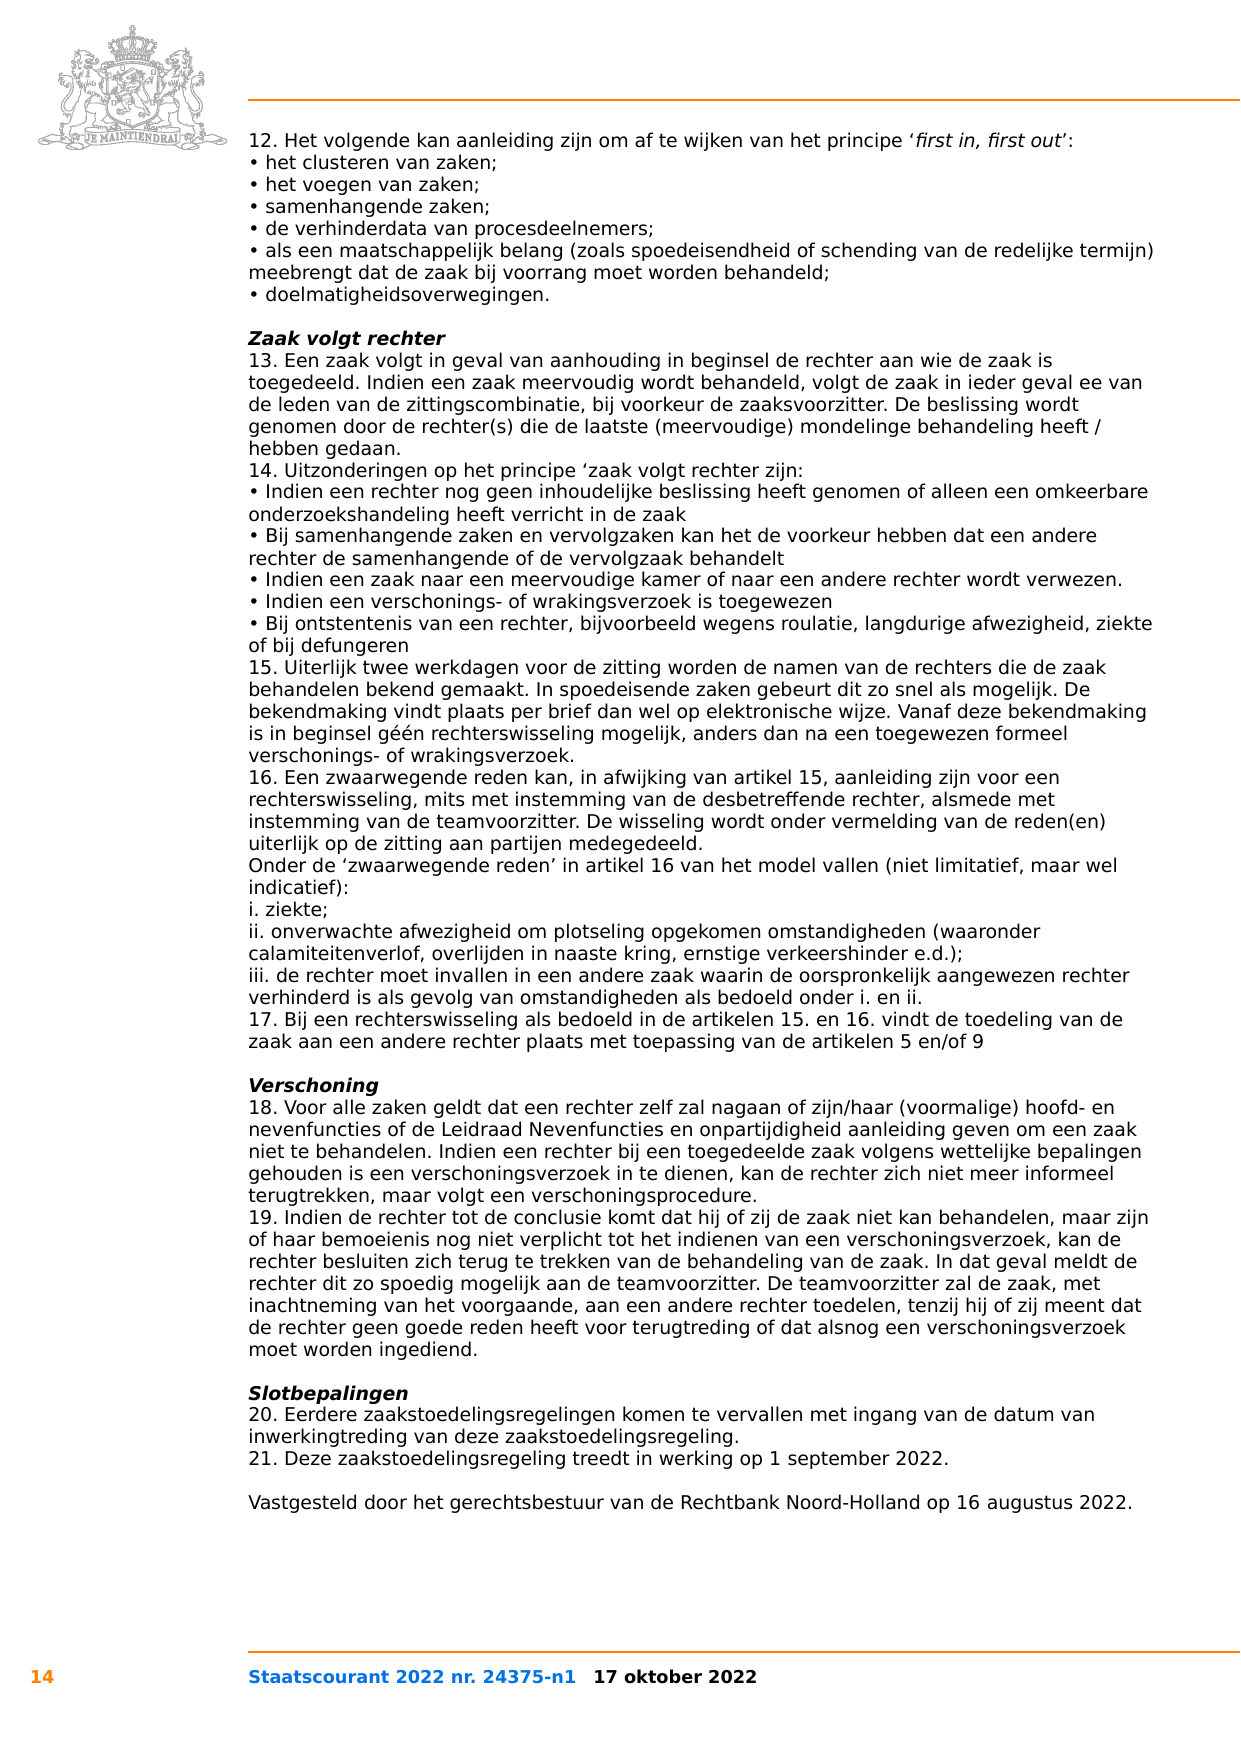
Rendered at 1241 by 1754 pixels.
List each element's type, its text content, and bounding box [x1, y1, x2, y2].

text • Indien een verschonings- of wrakingsverzoek is toegewezen [248, 591, 1163, 613]
text 18. Voor alle zaken geldt dat een rechter zelf zal nagaan of zijn/haar (voormalige) hoofd- en nevenfuncties of de Leidraad Nevenfuncties en onpartijdigheid aanleiding geven om een zaak niet te behandelen. Indien een rechter bij een toegedeelde zaak volgens wettelijke bepalingen gehouden is een verschoningsverzoek in te dienen, kan de rechter zich niet meer informeel terugtrekken, maar volgt een verschoningsprocedure. [248, 1097, 1163, 1207]
subtitle Slotbepalingen [248, 1382, 1163, 1404]
text • Indien een zaak naar een meervoudige kamer of naar een andere rechter wordt verwezen. [248, 569, 1163, 591]
text Onder de ‘zwaarwegende reden’ in artikel 16 van het model vallen (niet limitatief, maar wel indicatief): [248, 855, 1163, 899]
text • samenhangende zaken; [248, 196, 1163, 218]
text iii. de rechter moet invallen in een andere zaak waarin de oorspronkelijk aangewezen rechter verhinderd is als gevolg van omstandigheden als bedoeld onder i. en ii. [248, 965, 1163, 1009]
text i. ziekte; [248, 899, 1163, 921]
text 20. Eerdere zaakstoedelingsregelingen komen te vervallen met ingang van de datum van inwerkingtreding van deze zaakstoedelingsregeling. [248, 1404, 1163, 1448]
picture [38, 25, 227, 150]
text Vastgesteld door het gerechtsbestuur van de Rechtbank Noord-Holland op 16 augustus 2022. [248, 1492, 1163, 1514]
text 14. Uitzonderingen op het principe ‘zaak volgt rechter zijn: [248, 459, 1163, 481]
text • de verhinderdata van procesdeelnemers; [248, 218, 1163, 240]
text ii. onverwachte afwezigheid om plotseling opgekomen omstandigheden (waaronder calamiteitenverlof, overlijden in naaste kring, ernstige verkeershinder e.d.); [248, 921, 1163, 965]
text 21. Deze zaakstoedelingsregeling treedt in werking op 1 september 2022. [248, 1448, 1163, 1470]
text • het clusteren van zaken; [248, 152, 1163, 174]
text 17. Bij een rechterswisseling als bedoeld in de artikelen 15. en 16. vindt de toedeling van de zaak aan een andere rechter plaats met toepassing van de artikelen 5 en/of 9 [248, 1009, 1163, 1053]
text • doelmatigheidsoverwegingen. [248, 284, 1163, 306]
subtitle Zaak volgt rechter [248, 328, 1163, 349]
text • het voegen van zaken; [248, 174, 1163, 196]
subtitle Verschoning [248, 1075, 1163, 1097]
text 13. Een zaak volgt in geval van aanhouding in beginsel de rechter aan wie de zaak is toegedeeld. Indien een zaak meervoudig wordt behandeld, volgt de zaak in ieder geval ee van de leden van de zittingscombinatie, bij voorkeur de zaaksvoorzitter. De beslissing wordt genomen door de rechter(s) die de laatste (meervoudige) mondelinge behandeling heeft / hebben gedaan. [248, 349, 1163, 459]
text 15. Uiterlijk twee werkdagen voor de zitting worden de namen van de rechters die de zaak behandelen bekend gemaakt. In spoedeisende zaken gebeurt dit zo snel als mogelijk. De bekendmaking vindt plaats per brief dan wel op elektronische wijze. Vanaf deze bekendmaking is in beginsel géén rechterswisseling mogelijk, anders dan na een toegewezen formeel verschonings- of wrakingsverzoek. [248, 657, 1163, 767]
text • Bij samenhangende zaken en vervolgzaken kan het de voorkeur hebben dat een andere rechter de samenhangende of de vervolgzaak behandelt [248, 525, 1163, 569]
text 19. Indien de rechter tot de conclusie komt dat hij of zij de zaak niet kan behandelen, maar zijn of haar bemoeienis nog niet verplicht tot het indienen van een verschoningsverzoek, kan de rechter besluiten zich terug te trekken van de behandeling van de zaak. In dat geval meldt de rechter dit zo spoedig mogelijk aan de teamvoorzitter. De teamvoorzitter zal de zaak, met inachtneming van het voorgaande, aan een andere rechter toedelen, tenzij hij of zij meent dat de rechter geen goede reden heeft voor terugtreding of dat alsnog een verschoningsverzoek moet worden ingediend. [248, 1207, 1163, 1361]
text 12. Het volgende kan aanleiding zijn om af te wijken van het principe ‘first in, first out’: [248, 130, 1163, 152]
text • Indien een rechter nog geen inhoudelijke beslissing heeft genomen of alleen een omkeerbare onderzoekshandeling heeft verricht in de zaak [248, 481, 1163, 525]
text • als een maatschappelijk belang (zoals spoedeisendheid of schending van de redelijke termijn) meebrengt dat de zaak bij voorrang moet worden behandeld; [248, 240, 1163, 284]
text • Bij ontstentenis van een rechter, bijvoorbeeld wegens roulatie, langdurige afwezigheid, ziekte of bij defungeren [248, 613, 1163, 657]
text 16. Een zwaarwegende reden kan, in afwijking van artikel 15, aanleiding zijn voor een rechterswisseling, mits met instemming van de desbetreffende rechter, alsmede met instemming van de teamvoorzitter. De wisseling wordt onder vermelding van de reden(en) uiterlijk op de zitting aan partijen medegedeeld. [248, 767, 1163, 855]
